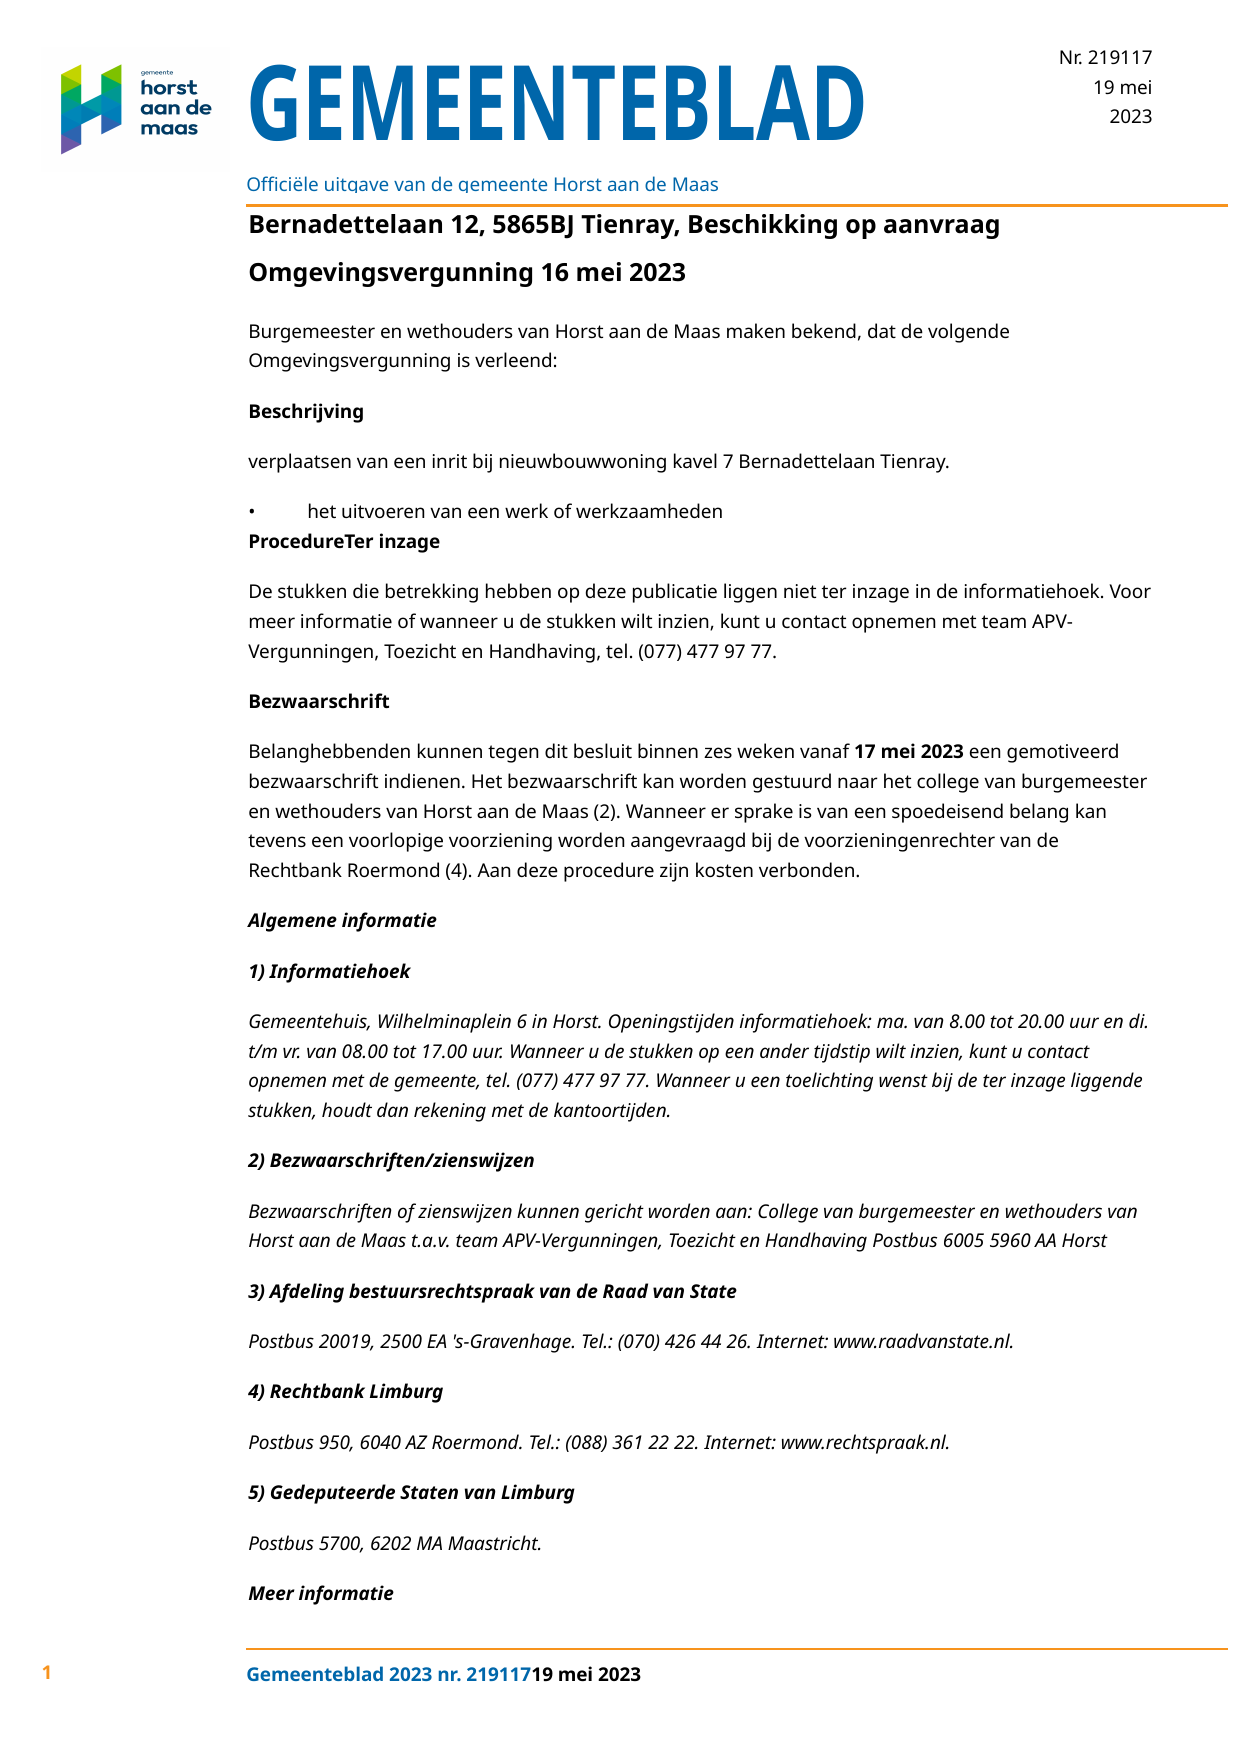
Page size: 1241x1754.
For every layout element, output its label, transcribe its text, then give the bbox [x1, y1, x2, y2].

text Belanghebbenden kunnen tegen dit besluit binnen zes weken vanaf 17 mei 2023 een gemotiveerd bezwaarschrift indienen. Het bezwaarschrift kan worden gestuurd naar het college van burgemeester en wethouders van Horst aan de Maas (2). Wanneer er sprake is van een spoedeisend belang kan tevens een voorlopige voorziening worden aangevraagd bij de voorzieningenrechter van de Rechtbank Roermond (4). Aan deze procedure zijn kosten verbonden. [248, 739, 1152, 883]
text 1) Informatiehoek [248, 958, 1152, 984]
text De stukken die betrekking hebben op deze publicatie liggen niet ter inzage in de informatiehoek. Voor meer informatie of wanneer u de stukken wilt inzien, kunt u contact opnemen met team APV-Vergunningen, Toezicht en Handhaving, tel. (077) 477 97 77. [248, 579, 1152, 664]
text Gemeentehuis, Wilhelminaplein 6 in Horst. Openingstijden informatiehoek: ma. van 8.00 tot 20.00 uur en di. t/m vr. van 08.00 tot 17.00 uur. Wanneer u de stukken op een ander tijdstip wilt inzien, kunt u contact opnemen met de gemeente, tel. (077) 477 97 77. Wanneer u een toelichting wenst bij de ter inzage liggende stukken, houdt dan rekening met de kantoortijden. [248, 1008, 1152, 1123]
text Postbus 20019, 2500 EA 's-Gravenhage. Tel.: (070) 426 44 26. Internet: www.raadvanstate.nl. [248, 1328, 1152, 1354]
list het uitvoeren van een werk of werkzaamheden [248, 499, 1152, 524]
text Bernadettelaan 12, 5865BJ Tienray, Beschikking op aanvraag Omgevingsvergunning 16 mei 2023 [248, 207, 1152, 288]
text Burgemeester en wethouders van Horst aan de Maas maken bekend, dat de volgende Omgevingsvergunning is verleend: [248, 318, 1152, 373]
text 2) Bezwaarschriften/zienswijzen [248, 1147, 1152, 1173]
text Postbus 950, 6040 AZ Roermond. Tel.: (088) 361 22 22. Internet: www.rechtspraak.nl. [248, 1429, 1152, 1455]
text Postbus 5700, 6202 MA Maastricht. [248, 1530, 1152, 1556]
text 4) Rechtbank Limburg [248, 1379, 1152, 1404]
text Meer informatie [248, 1580, 1152, 1606]
text Bezwaarschrift [248, 688, 1152, 714]
text Beschrijving [248, 398, 1152, 424]
text Algemene informatie [248, 907, 1152, 933]
text ProcedureTer inzage [248, 528, 1152, 554]
text verplaatsen van een inrit bij nieuwbouwwoning kavel 7 Bernadettelaan Tienray. [248, 448, 1152, 474]
picture [41, 47, 231, 172]
text 5) Gedeputeerde Staten van Limburg [248, 1479, 1152, 1505]
text 3) Afdeling bestuursrechtspraak van de Raad van State [248, 1278, 1152, 1304]
text Bezwaarschriften of zienswijzen kunnen gericht worden aan: College van burgemeester en wethouders van Horst aan de Maas t.a.v. team APV-Vergunningen, Toezicht en Handhaving Postbus 6005 5960 AA Horst [248, 1198, 1152, 1253]
